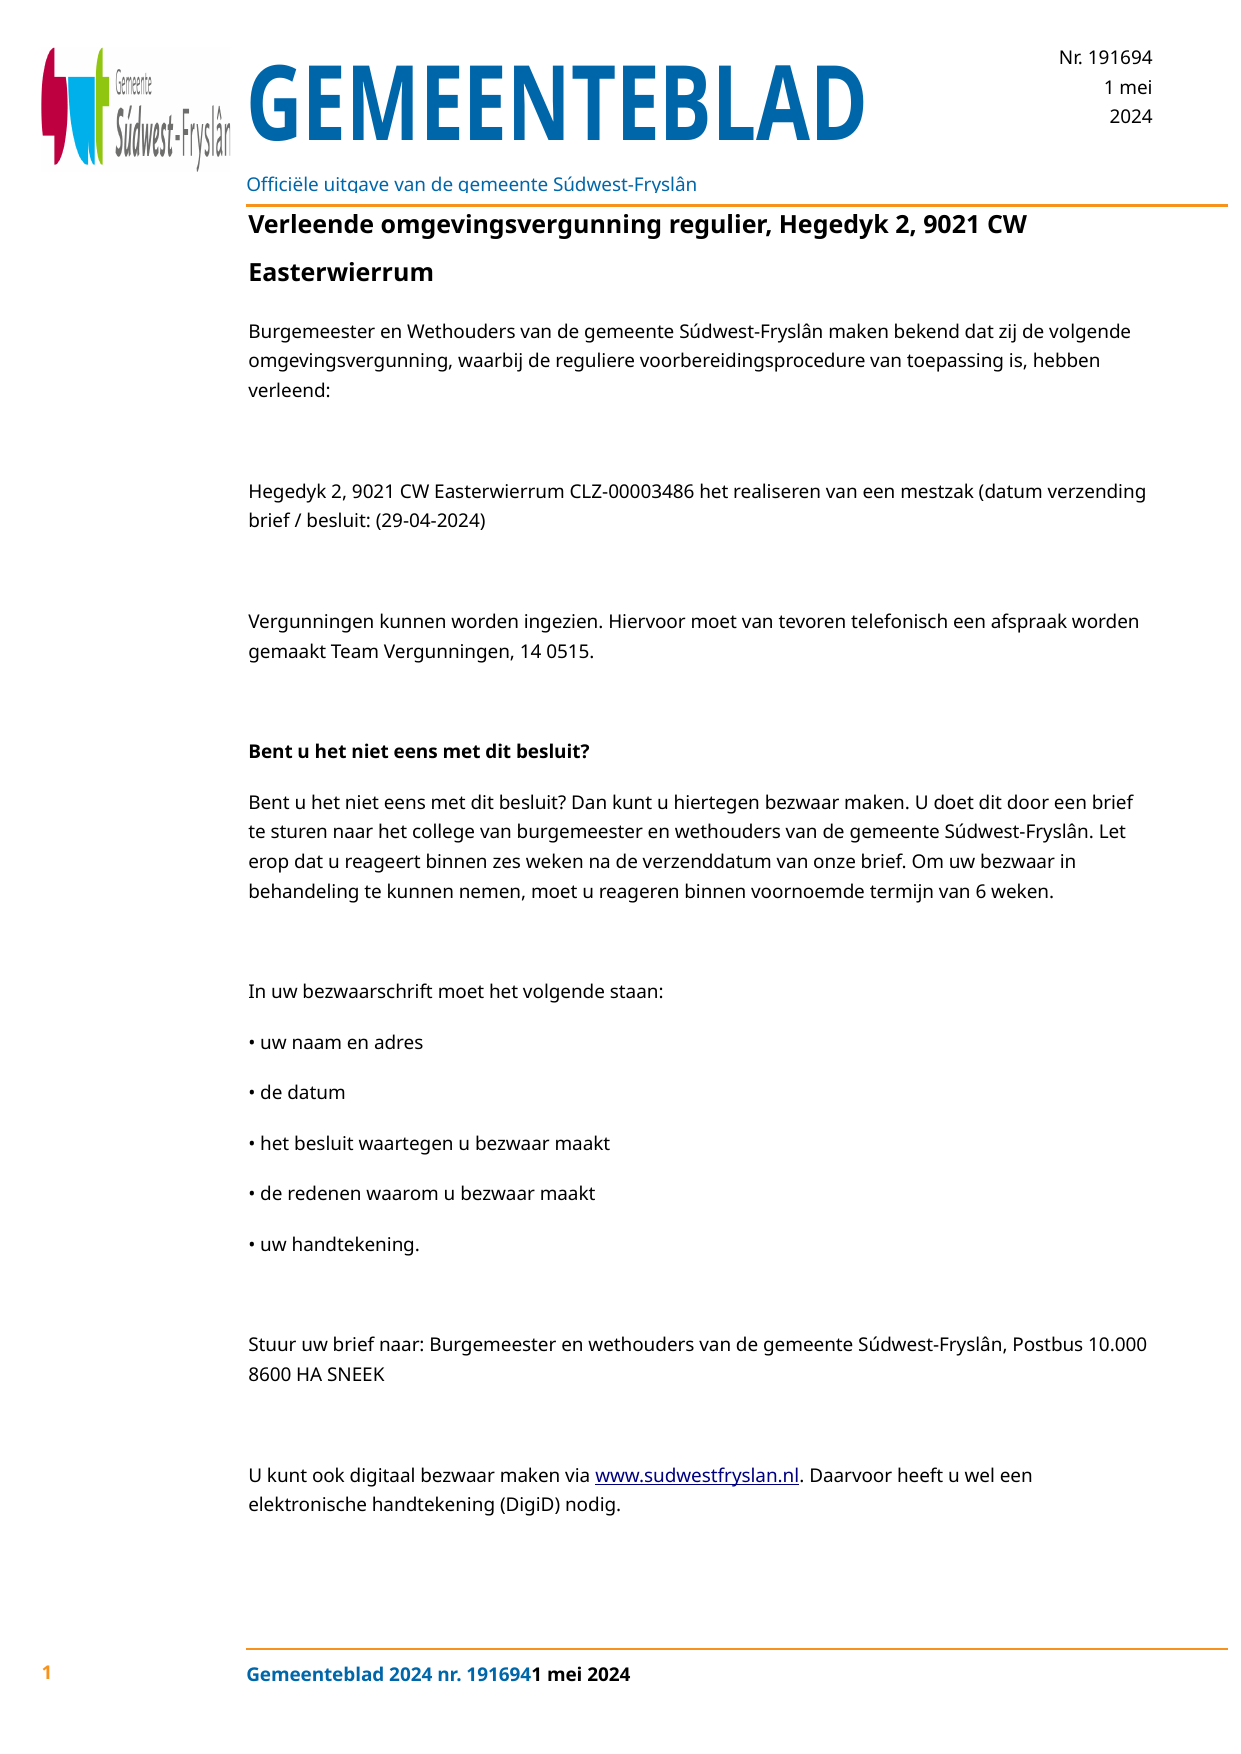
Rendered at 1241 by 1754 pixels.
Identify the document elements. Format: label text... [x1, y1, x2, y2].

picture [41, 47, 231, 172]
text • uw handtekening. [248, 1231, 1152, 1257]
text Bent u het niet eens met dit besluit? [248, 739, 1152, 764]
text Burgemeester en Wethouders van de gemeente Súdwest-Fryslân maken bekend dat zij de volgende omgevingsvergunning, waarbij de reguliere voorbereidingsprocedure van toepassing is, hebben verleend: [248, 318, 1152, 403]
text U kunt ook digitaal bezwaar maken via www.sudwestfryslan.nl. Daarvoor heeft u wel een elektronische handtekening (DigiD) nodig. [248, 1462, 1152, 1517]
text Stuur uw brief naar: Burgemeester en wethouders van de gemeente Súdwest-Fryslân, Postbus 10.000 8600 HA SNEEK [248, 1332, 1152, 1387]
text • het besluit waartegen u bezwaar maakt [248, 1130, 1152, 1156]
text Hegedyk 2, 9021 CW Easterwierrum CLZ-00003486 het realiseren van een mestzak (datum verzending brief / besluit: (29-04-2024) [248, 478, 1152, 533]
text Bent u het niet eens met dit besluit? Dan kunt u hiertegen bezwaar maken. U doet dit door een brief te sturen naar het college van burgemeester en wethouders van de gemeente Súdwest-Fryslân. Let erop dat u reageert binnen zes weken na de verzenddatum van onze brief. Om uw bezwaar in behandeling te kunnen nemen, moet u reageren binnen voornoemde termijn van 6 weken. [248, 789, 1152, 904]
text In uw bezwaarschrift moet het volgende staan: [248, 979, 1152, 1004]
text • de redenen waarom u bezwaar maakt [248, 1180, 1152, 1206]
text • uw naam en adres [248, 1029, 1152, 1055]
text Verleende omgevingsvergunning regulier, Hegedyk 2, 9021 CW Easterwierrum [248, 207, 1152, 288]
text Vergunningen kunnen worden ingezien. Hiervoor moet van tevoren telefonisch een afspraak worden gemaakt Team Vergunningen, 14 0515. [248, 608, 1152, 664]
text • de datum [248, 1079, 1152, 1105]
